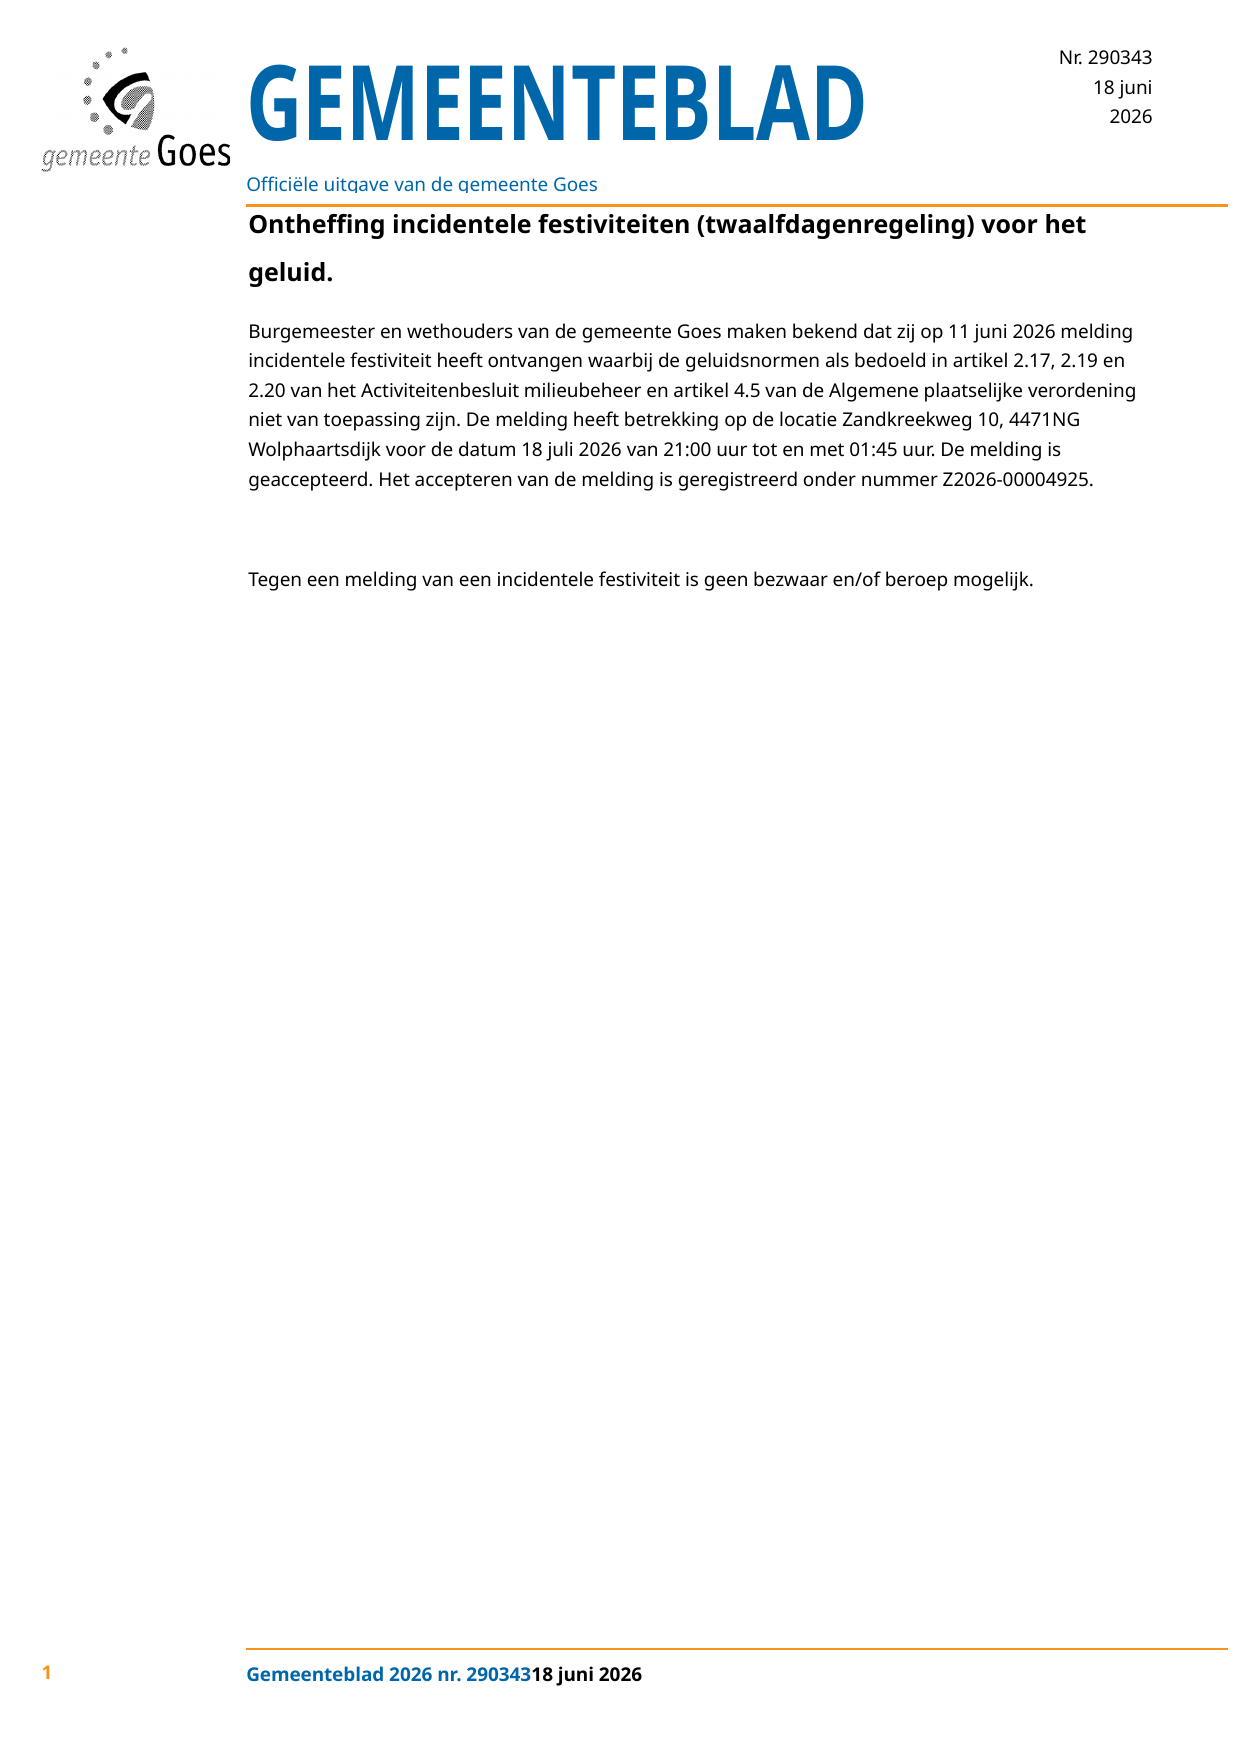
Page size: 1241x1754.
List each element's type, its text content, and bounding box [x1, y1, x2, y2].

text Tegen een melding van een incidentele festiviteit is geen bezwaar en/of beroep mogelijk. [248, 567, 1152, 592]
picture [41, 47, 231, 172]
text Ontheffing incidentele festiviteiten (twaalfdagenregeling) voor het geluid. [248, 207, 1152, 288]
text Burgemeester en wethouders van de gemeente Goes maken bekend dat zij op 11 juni 2026 melding incidentele festiviteit heeft ontvangen waarbij de geluidsnormen als bedoeld in artikel 2.17, 2.19 en 2.20 van het Activiteitenbesluit milieubeheer en artikel 4.5 van de Algemene plaatselijke verordening niet van toepassing zijn. De melding heeft betrekking op de locatie Zandkreekweg 10, 4471NG Wolphaartsdijk voor de datum 18 juli 2026 van 21:00 uur tot en met 01:45 uur. De melding is geaccepteerd. Het accepteren van de melding is geregistreerd onder nummer Z2026-00004925. [248, 318, 1152, 492]
